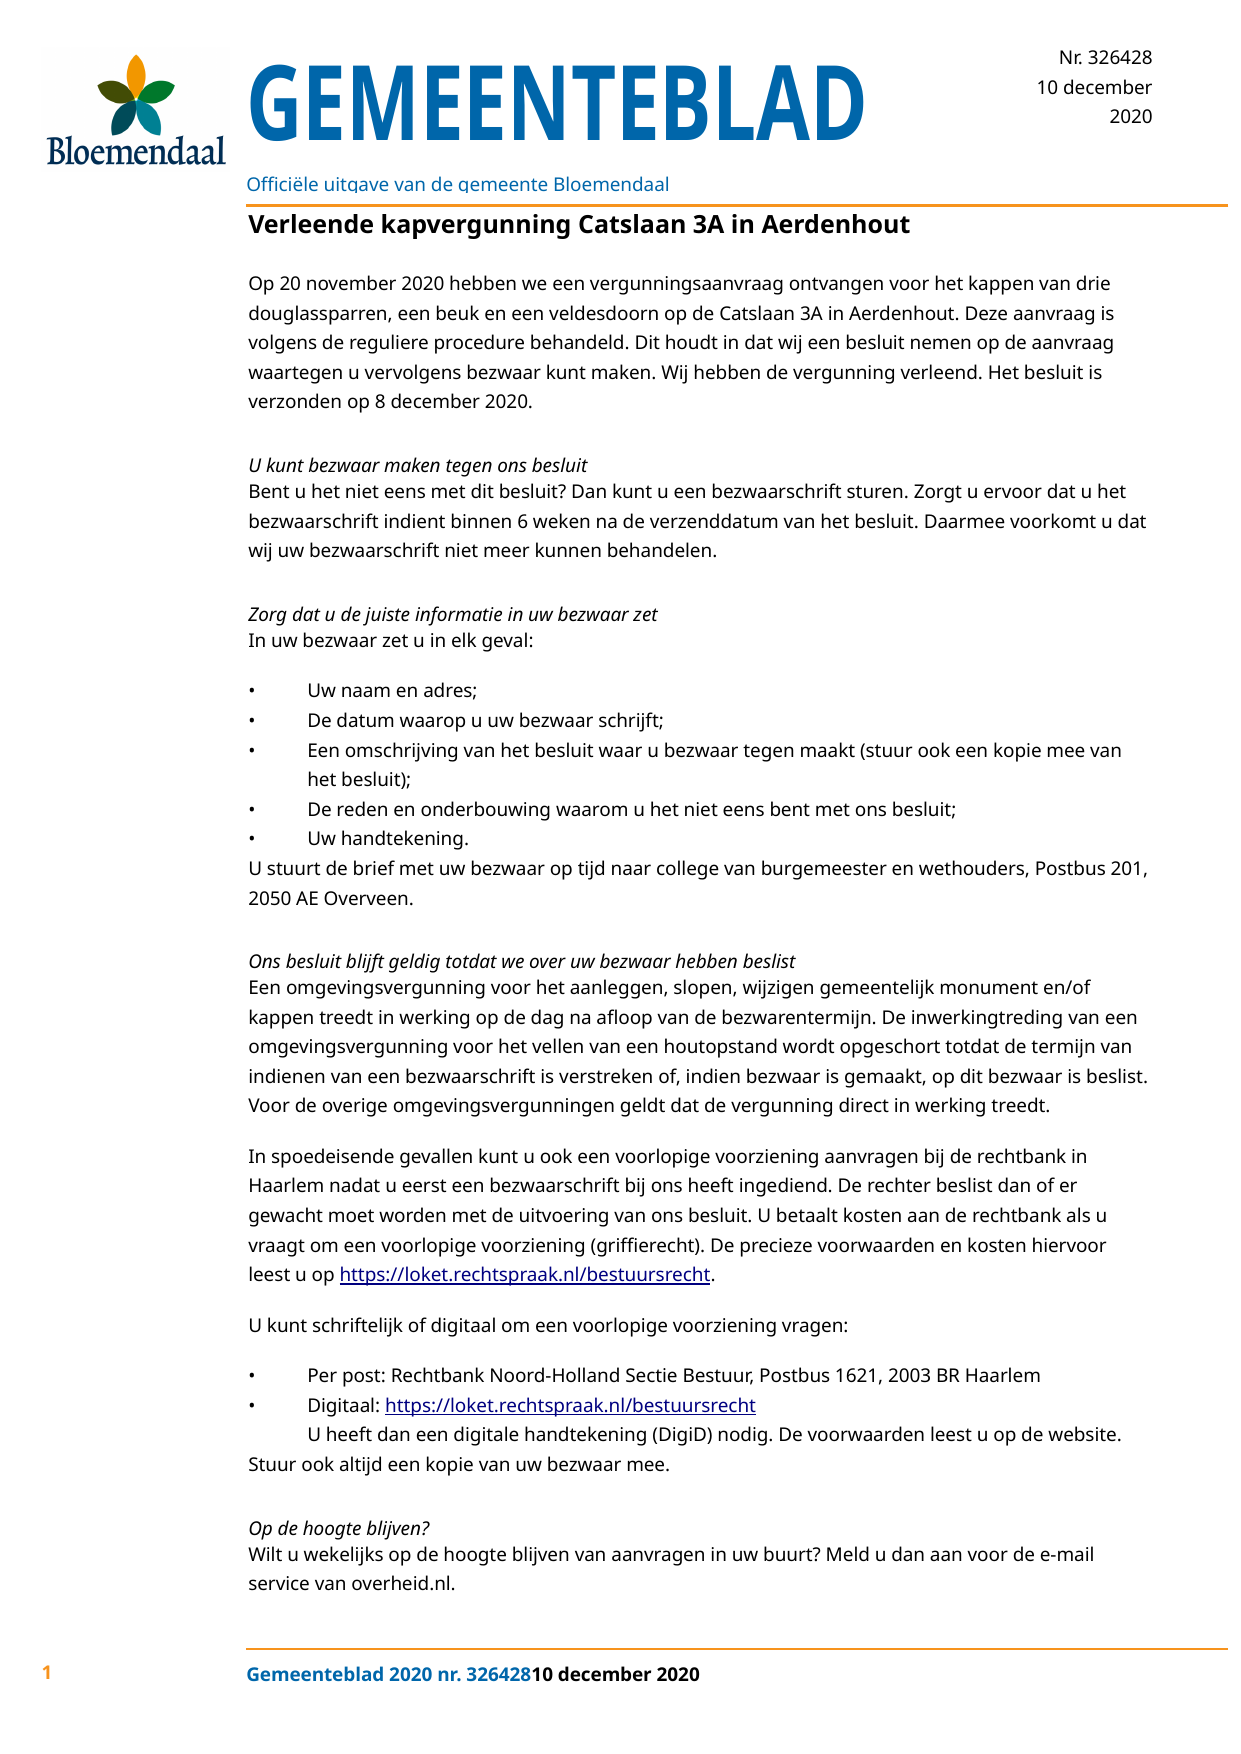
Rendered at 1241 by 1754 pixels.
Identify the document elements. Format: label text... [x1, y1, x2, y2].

list Digitaal: https://loket.rechtspraak.nl/bestuursrecht [248, 1392, 1152, 1418]
text Zorg dat u de juiste informatie in uw bezwaar zet [248, 601, 1152, 627]
text Ons besluit blijft geldig totdat we over uw bezwaar hebben beslist [248, 949, 1152, 974]
list Een omschrijving van het besluit waar u bezwaar tegen maakt (stuur ook een kopie mee van het besluit); [248, 737, 1152, 792]
list De datum waarop u uw bezwaar schrijft; [248, 707, 1152, 733]
text Stuur ook altijd een kopie van uw bezwaar mee. [248, 1451, 1152, 1477]
text In uw bezwaar zet u in elk geval: [248, 627, 1152, 653]
text Een omgevingsvergunning voor het aanleggen, slopen, wijzigen gemeentelijk monument en/of kappen treedt in werking op de dag na afloop van de bezwarentermijn. De inwerkingtreding van een omgevingsvergunning voor het vellen van een houtopstand wordt opgeschort totdat de termijn van indienen van een bezwaarschrift is verstreken of, indien bezwaar is gemaakt, op dit bezwaar is beslist. Voor de overige omgevingsvergunningen geldt dat de vergunning direct in werking treedt. [248, 974, 1152, 1118]
picture [41, 47, 231, 172]
text U kunt bezwaar maken tegen ons besluit [248, 453, 1152, 478]
text U stuurt de brief met uw bezwaar op tijd naar college van burgemeester en wethouders, Postbus 201, 2050 AE Overveen. [248, 855, 1152, 910]
list Uw naam en adres; [248, 678, 1152, 703]
text In spoedeisende gevallen kunt u ook een voorlopige voorziening aanvragen bij de rechtbank in Haarlem nadat u eerst een bezwaarschrift bij ons heeft ingediend. De rechter beslist dan of er gewacht moet worden met de uitvoering van ons besluit. U betaalt kosten aan de rechtbank als u vraagt om een voorlopige voorziening (griffierecht). De precieze voorwaarden en kosten hiervoor leest u op https://loket.rechtspraak.nl/bestuursrecht. [248, 1143, 1152, 1287]
list De reden en onderbouwing waarom u het niet eens bent met ons besluit; [248, 796, 1152, 822]
list Uw handtekening. [248, 826, 1152, 851]
list Per post: Rechtbank Noord-Holland Sectie Bestuur, Postbus 1621, 2003 BR Haarlem [248, 1362, 1152, 1388]
text Bent u het niet eens met dit besluit? Dan kunt u een bezwaarschrift sturen. Zorgt u ervoor dat u het bezwaarschrift indient binnen 6 weken na de verzenddatum van het besluit. Daarmee voorkomt u dat wij uw bezwaarschrift niet meer kunnen behandelen. [248, 478, 1152, 563]
text U kunt schriftelijk of digitaal om een voorlopige voorziening vragen: [248, 1312, 1152, 1338]
text Wilt u wekelijks op de hoogte blijven van aanvragen in uw buurt? Meld u dan aan voor de e-mail service van overheid.nl. [248, 1541, 1152, 1596]
text Verleende kapvergunning Catslaan 3A in Aerdenhout [248, 207, 1152, 241]
list U heeft dan een digitale handtekening (DigiD) nodig. De voorwaarden leest u op de website. [248, 1421, 1152, 1447]
text Op 20 november 2020 hebben we een vergunningsaanvraag ontvangen voor het kappen van drie douglassparren, een beuk en een veldesdoorn op de Catslaan 3A in Aerdenhout. Deze aanvraag is volgens de reguliere procedure behandeld. Dit houdt in dat wij een besluit nemen op de aanvraag waartegen u vervolgens bezwaar kunt maken. Wij hebben de vergunning verleend. Het besluit is verzonden op 8 december 2020. [248, 270, 1152, 414]
text Op de hoogte blijven? [248, 1515, 1152, 1541]
